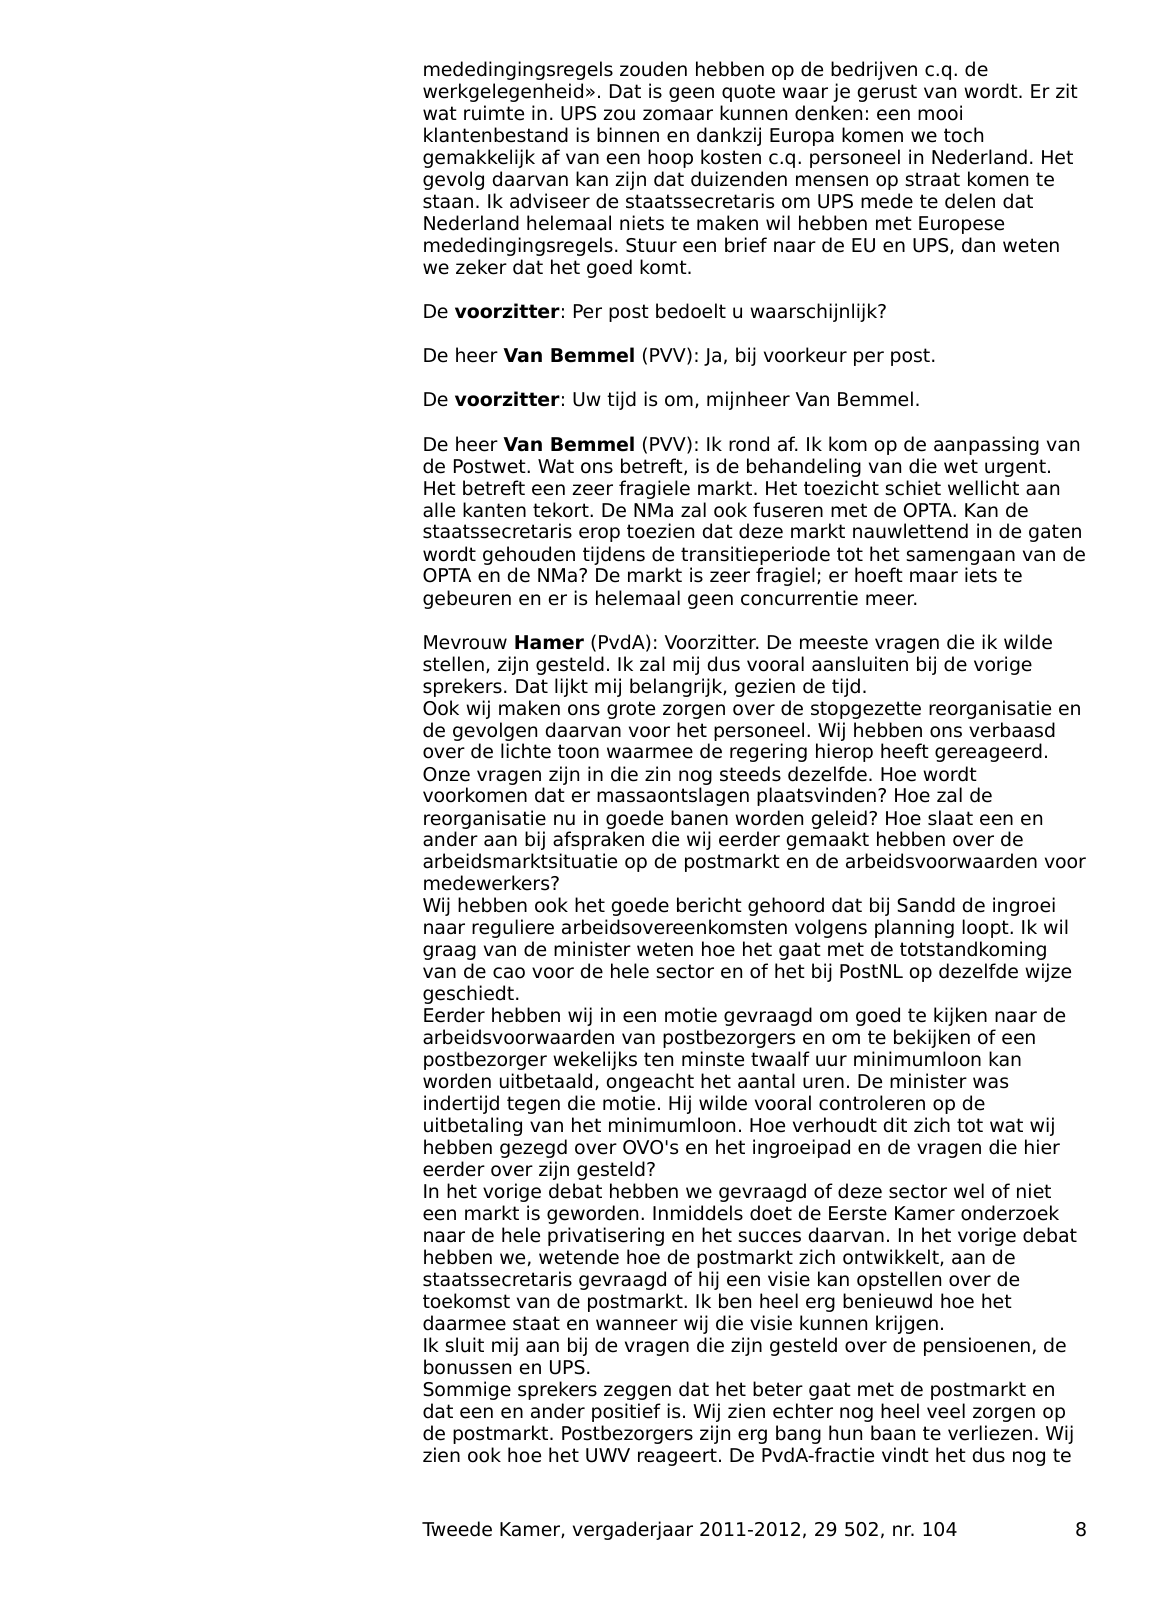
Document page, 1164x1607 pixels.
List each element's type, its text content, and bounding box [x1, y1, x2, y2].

text Sommige sprekers zeggen dat het beter gaat met de postmarkt en dat een en ander positief is. Wij zien echter nog heel veel zorgen op de postmarkt. Postbezorgers zijn erg bang hun baan te verliezen. Wij zien ook hoe het UWV reageert. De PvdA-fractie vindt het dus nog te [422, 1379, 1087, 1467]
text Mevrouw Hamer (PvdA): Voorzitter. De meeste vragen die ik wilde stellen, zijn gesteld. Ik zal mij dus vooral aansluiten bij de vorige sprekers. Dat lijkt mij belangrijk, gezien de tijd. [422, 632, 1087, 697]
text De heer Van Bemmel (PVV): Ja, bij voorkeur per post. [422, 345, 1087, 367]
text In het vorige debat hebben we gevraagd of deze sector wel of niet een markt is geworden. Inmiddels doet de Eerste Kamer onderzoek naar de hele privatisering en het succes daarvan. In het vorige debat hebben we, wetende hoe de postmarkt zich ontwikkelt, aan de staatssecretaris gevraagd of hij een visie kan opstellen over de toekomst van de postmarkt. Ik ben heel erg benieuwd hoe het daarmee staat en wanneer wij die visie kunnen krijgen. [422, 1181, 1087, 1335]
text Wij hebben ook het goede bericht gehoord dat bij Sandd de ingroei naar reguliere arbeidsovereenkomsten volgens planning loopt. Ik wil graag van de minister weten hoe het gaat met de totstandkoming van de cao voor de hele sector en of het bij PostNL op dezelfde wijze geschiedt. [422, 895, 1087, 1005]
text De heer Van Bemmel (PVV): Ik rond af. Ik kom op de aanpassing van de Postwet. Wat ons betreft, is de behandeling van die wet urgent. Het betreft een zeer fragiele markt. Het toezicht schiet wellicht aan alle kanten tekort. De NMa zal ook fuseren met de OPTA. Kan de staatssecretaris erop toezien dat deze markt nauwlettend in de gaten wordt gehouden tijdens de transitieperiode tot het samengaan van de OPTA en de NMa? De markt is zeer fragiel; er hoeft maar iets te gebeuren en er is helemaal geen concurrentie meer. [422, 433, 1087, 609]
text mededingingsregels zouden hebben op de bedrijven c.q. de werkgelegenheid». Dat is geen quote waar je gerust van wordt. Er zit wat ruimte in. UPS zou zomaar kunnen denken: een mooi klantenbestand is binnen en dankzij Europa komen we toch gemakkelijk af van een hoop kosten c.q. personeel in Nederland. Het gevolg daarvan kan zijn dat duizenden mensen op straat komen te staan. Ik adviseer de staatssecretaris om UPS mede te delen dat Nederland helemaal niets te maken wil hebben met Europese mededingingsregels. Stuur een brief naar de EU en UPS, dan weten we zeker dat het goed komt. [422, 59, 1087, 279]
text De voorzitter: Uw tijd is om, mijnheer Van Bemmel. [422, 389, 1087, 411]
text Eerder hebben wij in een motie gevraagd om goed te kijken naar de arbeidsvoorwaarden van postbezorgers en om te bekijken of een postbezorger wekelijks ten minste twaalf uur minimumloon kan worden uitbetaald, ongeacht het aantal uren. De minister was indertijd tegen die motie. Hij wilde vooral controleren op de uitbetaling van het minimumloon. Hoe verhoudt dit zich tot wat wij hebben gezegd over OVO's en het ingroeipad en de vragen die hier eerder over zijn gesteld? [422, 1005, 1087, 1181]
text De voorzitter: Per post bedoelt u waarschijnlijk? [422, 301, 1087, 323]
text Ook wij maken ons grote zorgen over de stopgezette reorganisatie en de gevolgen daarvan voor het personeel. Wij hebben ons verbaasd over de lichte toon waarmee de regering hierop heeft gereageerd. Onze vragen zijn in die zin nog steeds dezelfde. Hoe wordt voorkomen dat er massaontslagen plaatsvinden? Hoe zal de reorganisatie nu in goede banen worden geleid? Hoe slaat een en ander aan bij afspraken die wij eerder gemaakt hebben over de arbeidsmarktsituatie op de postmarkt en de arbeidsvoorwaarden voor medewerkers? [422, 697, 1087, 895]
text Ik sluit mij aan bij de vragen die zijn gesteld over de pensioenen, de bonussen en UPS. [422, 1335, 1087, 1379]
